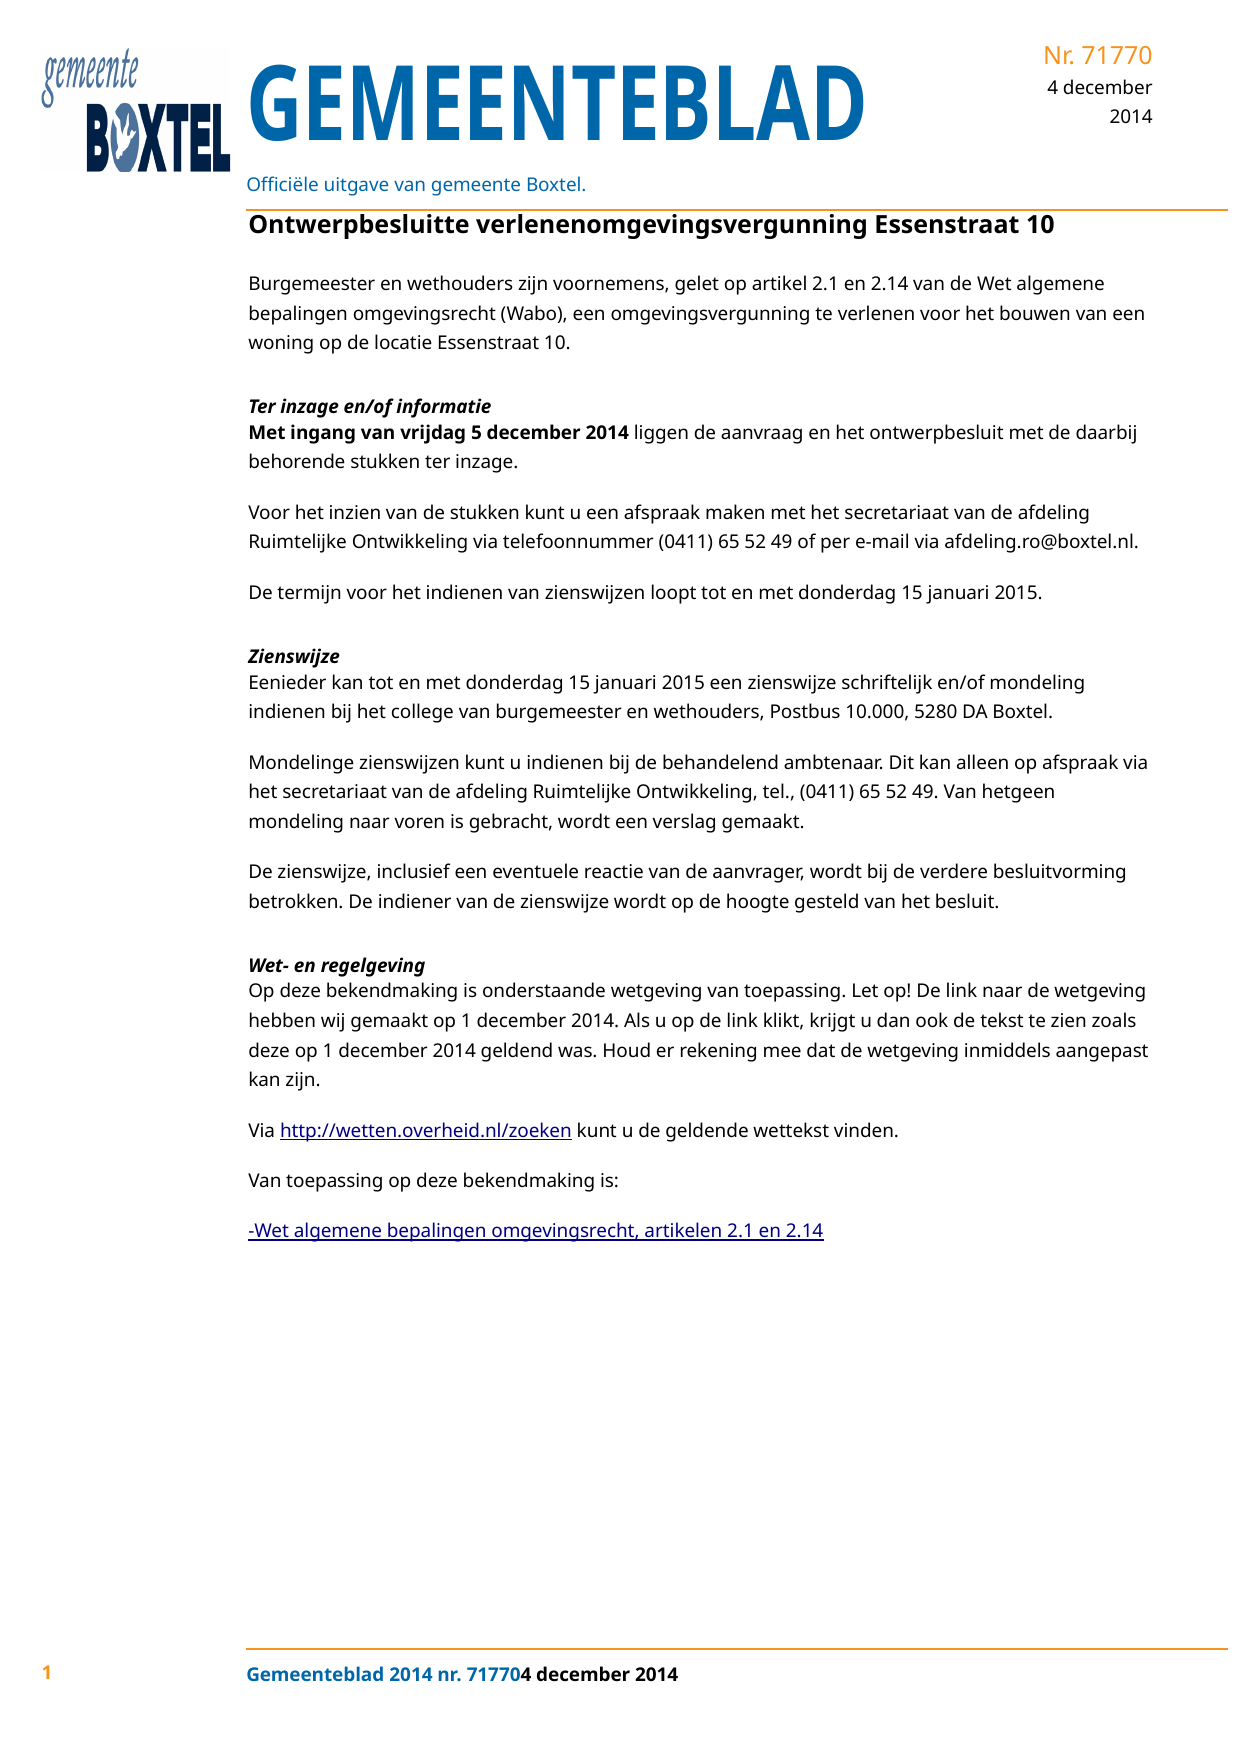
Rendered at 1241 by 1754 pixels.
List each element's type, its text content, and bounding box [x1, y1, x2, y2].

picture [41, 47, 231, 172]
text Voor het inzien van de stukken kunt u een afspraak maken met het secretariaat van de afdeling Ruimtelijke Ontwikkeling via telefoonnummer (0411) 65 52 49 of per e-mail via afdeling.ro@boxtel.nl. [248, 499, 1152, 554]
text Mondelinge zienswijzen kunt u indienen bij de behandelend ambtenaar. Dit kan alleen op afspraak via het secretariaat van de afdeling Ruimtelijke Ontwikkeling, tel., (0411) 65 52 49. Van hetgeen mondeling naar voren is gebracht, wordt een verslag gemaakt. [248, 749, 1152, 834]
text Via http://wetten.overheid.nl/zoeken kunt u de geldende wettekst vinden. [248, 1117, 1152, 1143]
text Op deze bekendmaking is onderstaande wetgeving van toepassing. Let op! De link naar de wetgeving hebben wij gemaakt op 1 december 2014. Als u op de link klikt, krijgt u dan ook de tekst te zien zoals deze op 1 december 2014 geldend was. Houd er rekening mee dat de wetgeving inmiddels aangepast kan zijn. [248, 978, 1152, 1092]
text Wet- en regelgeving [248, 952, 1152, 978]
text Eenieder kan tot en met donderdag 15 januari 2015 een zienswijze schriftelijk en/of mondeling indienen bij het college van burgemeester en wethouders, Postbus 10.000, 5280 DA Boxtel. [248, 669, 1152, 724]
text Ontwerpbesluitte verlenenomgevingsvergunning Essenstraat 10 [248, 211, 1152, 241]
text Van toepassing op deze bekendmaking is: [248, 1167, 1152, 1193]
text Met ingang van vrijdag 5 december 2014 liggen de aanvraag en het ontwerpbesluit met de daarbij behorende stukken ter inzage. [248, 419, 1152, 474]
text De termijn voor het indienen van zienswijzen loopt tot en met donderdag 15 januari 2015. [248, 579, 1152, 605]
text De zienswijze, inclusief een eventuele reactie van de aanvrager, wordt bij de verdere besluitvorming betrokken. De indiener van de zienswijze wordt op de hoogte gesteld van het besluit. [248, 858, 1152, 914]
text Ter inzage en/of informatie [248, 393, 1152, 419]
text Zienswijze [248, 643, 1152, 669]
text Burgemeester en wethouders zijn voornemens, gelet op artikel 2.1 en 2.14 van de Wet algemene bepalingen omgevingsrecht (Wabo), een omgevingsvergunning te verlenen voor het bouwen van een woning op de locatie Essenstraat 10. [248, 270, 1152, 355]
text -Wet algemene bepalingen omgevingsrecht, artikelen 2.1 en 2.14 [248, 1218, 1152, 1243]
